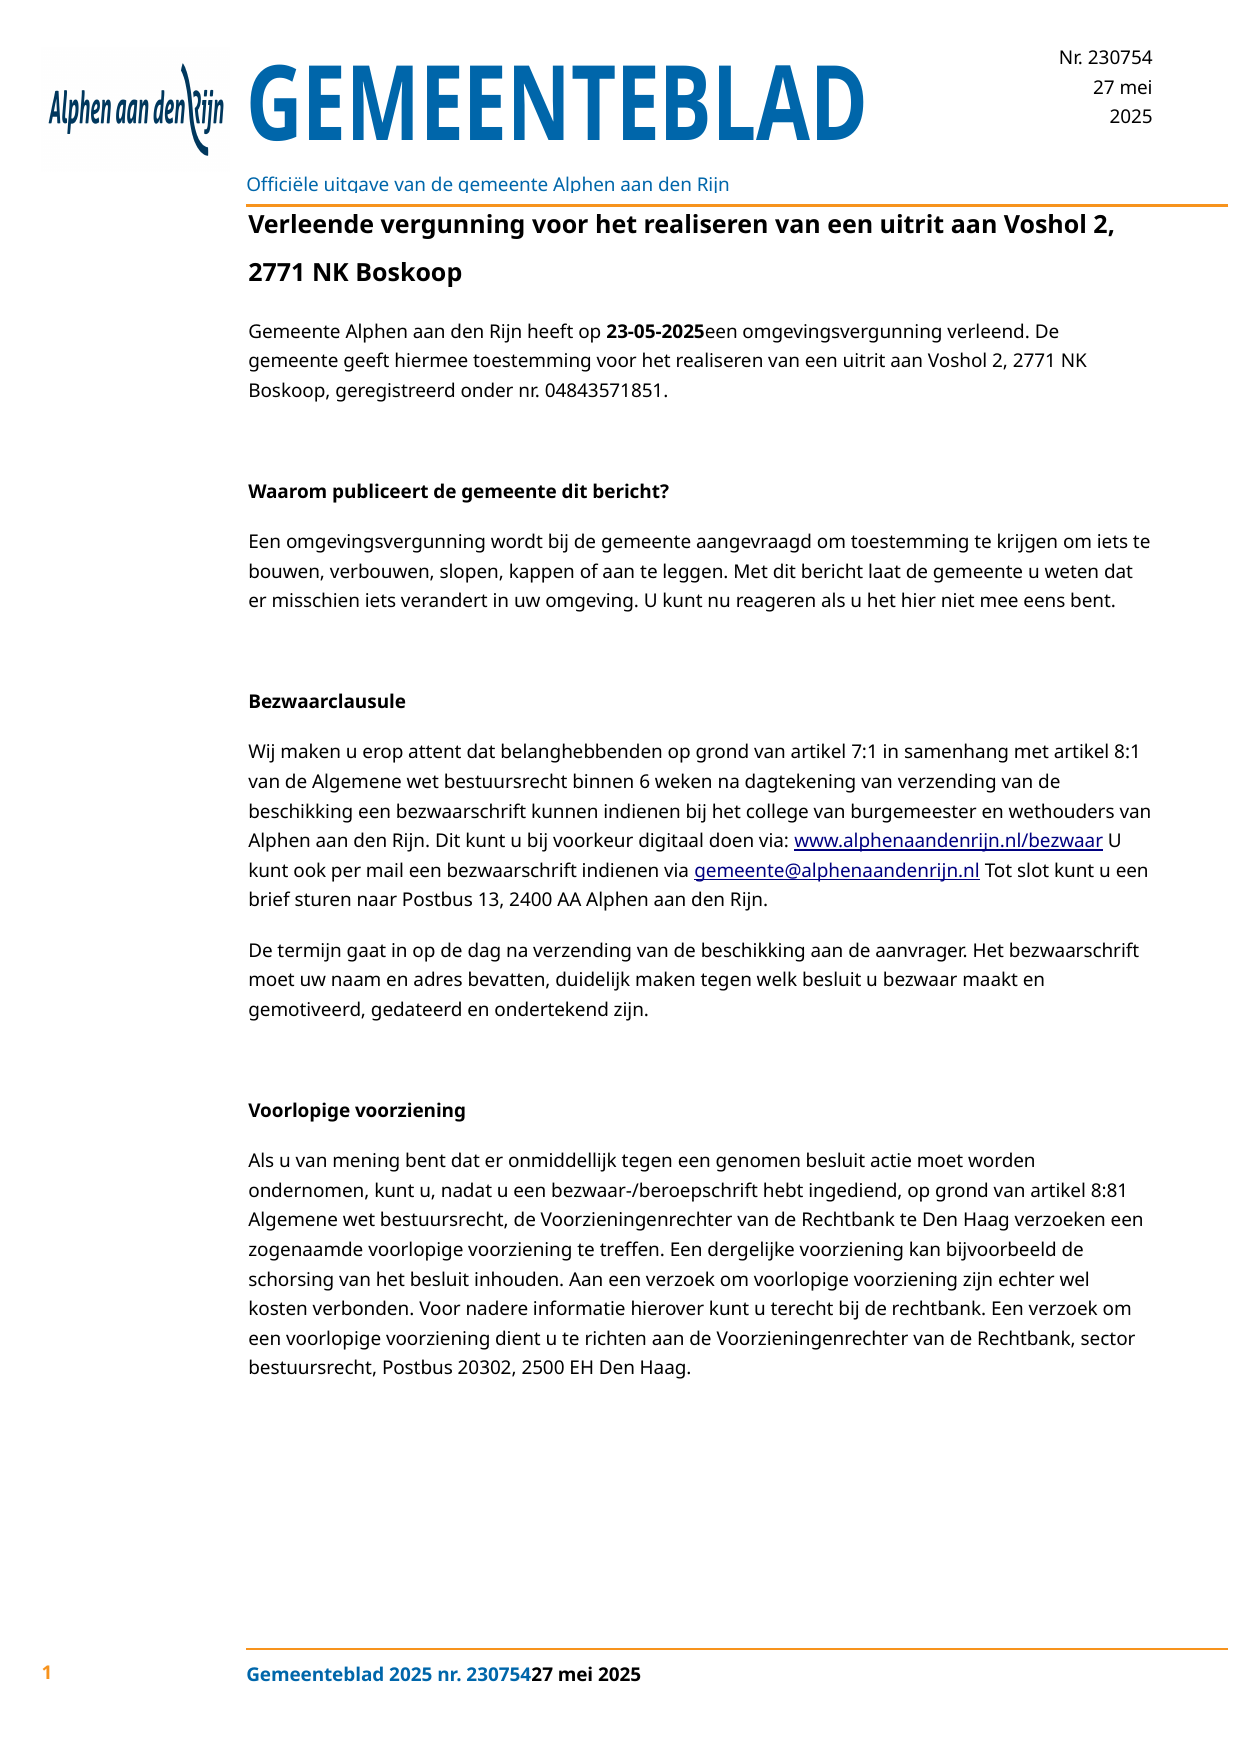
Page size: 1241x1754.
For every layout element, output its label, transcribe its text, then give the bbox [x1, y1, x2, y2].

text Bezwaarclausule [248, 688, 1152, 714]
text Een omgevingsvergunning wordt bij de gemeente aangevraagd om toestemming te krijgen om iets te bouwen, verbouwen, slopen, kappen of aan te leggen. Met dit bericht laat de gemeente u weten dat er misschien iets verandert in uw omgeving. U kunt nu reageren als u het hier niet mee eens bent. [248, 528, 1152, 613]
text Gemeente Alphen aan den Rijn heeft op 23-05-2025een omgevingsvergunning verleend. De gemeente geeft hiermee toestemming voor het realiseren van een uitrit aan Voshol 2, 2771 NK Boskoop, geregistreerd onder nr. 04843571851. [248, 318, 1152, 403]
text Wij maken u erop attent dat belanghebbenden op grond van artikel 7:1 in samenhang met artikel 8:1 van de Algemene wet bestuursrecht binnen 6 weken na dagtekening van verzending van de beschikking een bezwaarschrift kunnen indienen bij het college van burgemeester en wethouders van Alphen aan den Rijn. Dit kunt u bij voorkeur digitaal doen via: www.alphenaandenrijn.nl/bezwaar U kunt ook per mail een bezwaarschrift indienen via gemeente@alphenaandenrijn.nl Tot slot kunt u een brief sturen naar Postbus 13, 2400 AA Alphen aan den Rijn. [248, 739, 1152, 912]
text Voorlopige voorziening [248, 1097, 1152, 1123]
picture [41, 47, 231, 172]
text Als u van mening bent dat er onmiddellijk tegen een genomen besluit actie moet worden ondernomen, kunt u, nadat u een bezwaar-/beroepschrift hebt ingediend, op grond van artikel 8:81 Algemene wet bestuursrecht, de Voorzieningenrechter van de Rechtbank te Den Haag verzoeken een zogenaamde voorlopige voorziening te treffen. Een dergelijke voorziening kan bijvoorbeeld de schorsing van het besluit inhouden. Aan een verzoek om voorlopige voorziening zijn echter wel kosten verbonden. Voor nadere informatie hierover kunt u terecht bij de rechtbank. Een verzoek om een voorlopige voorziening dient u te richten aan de Voorzieningenrechter van de Rechtbank, sector bestuursrecht, Postbus 20302, 2500 EH Den Haag. [248, 1147, 1152, 1380]
text Verleende vergunning voor het realiseren van een uitrit aan Voshol 2, 2771 NK Boskoop [248, 207, 1152, 288]
text De termijn gaat in op de dag na verzending van de beschikking aan de aanvrager. Het bezwaarschrift moet uw naam en adres bevatten, duidelijk maken tegen welk besluit u bezwaar maakt en gemotiveerd, gedateerd en ondertekend zijn. [248, 937, 1152, 1022]
text Waarom publiceert de gemeente dit bericht? [248, 478, 1152, 504]
